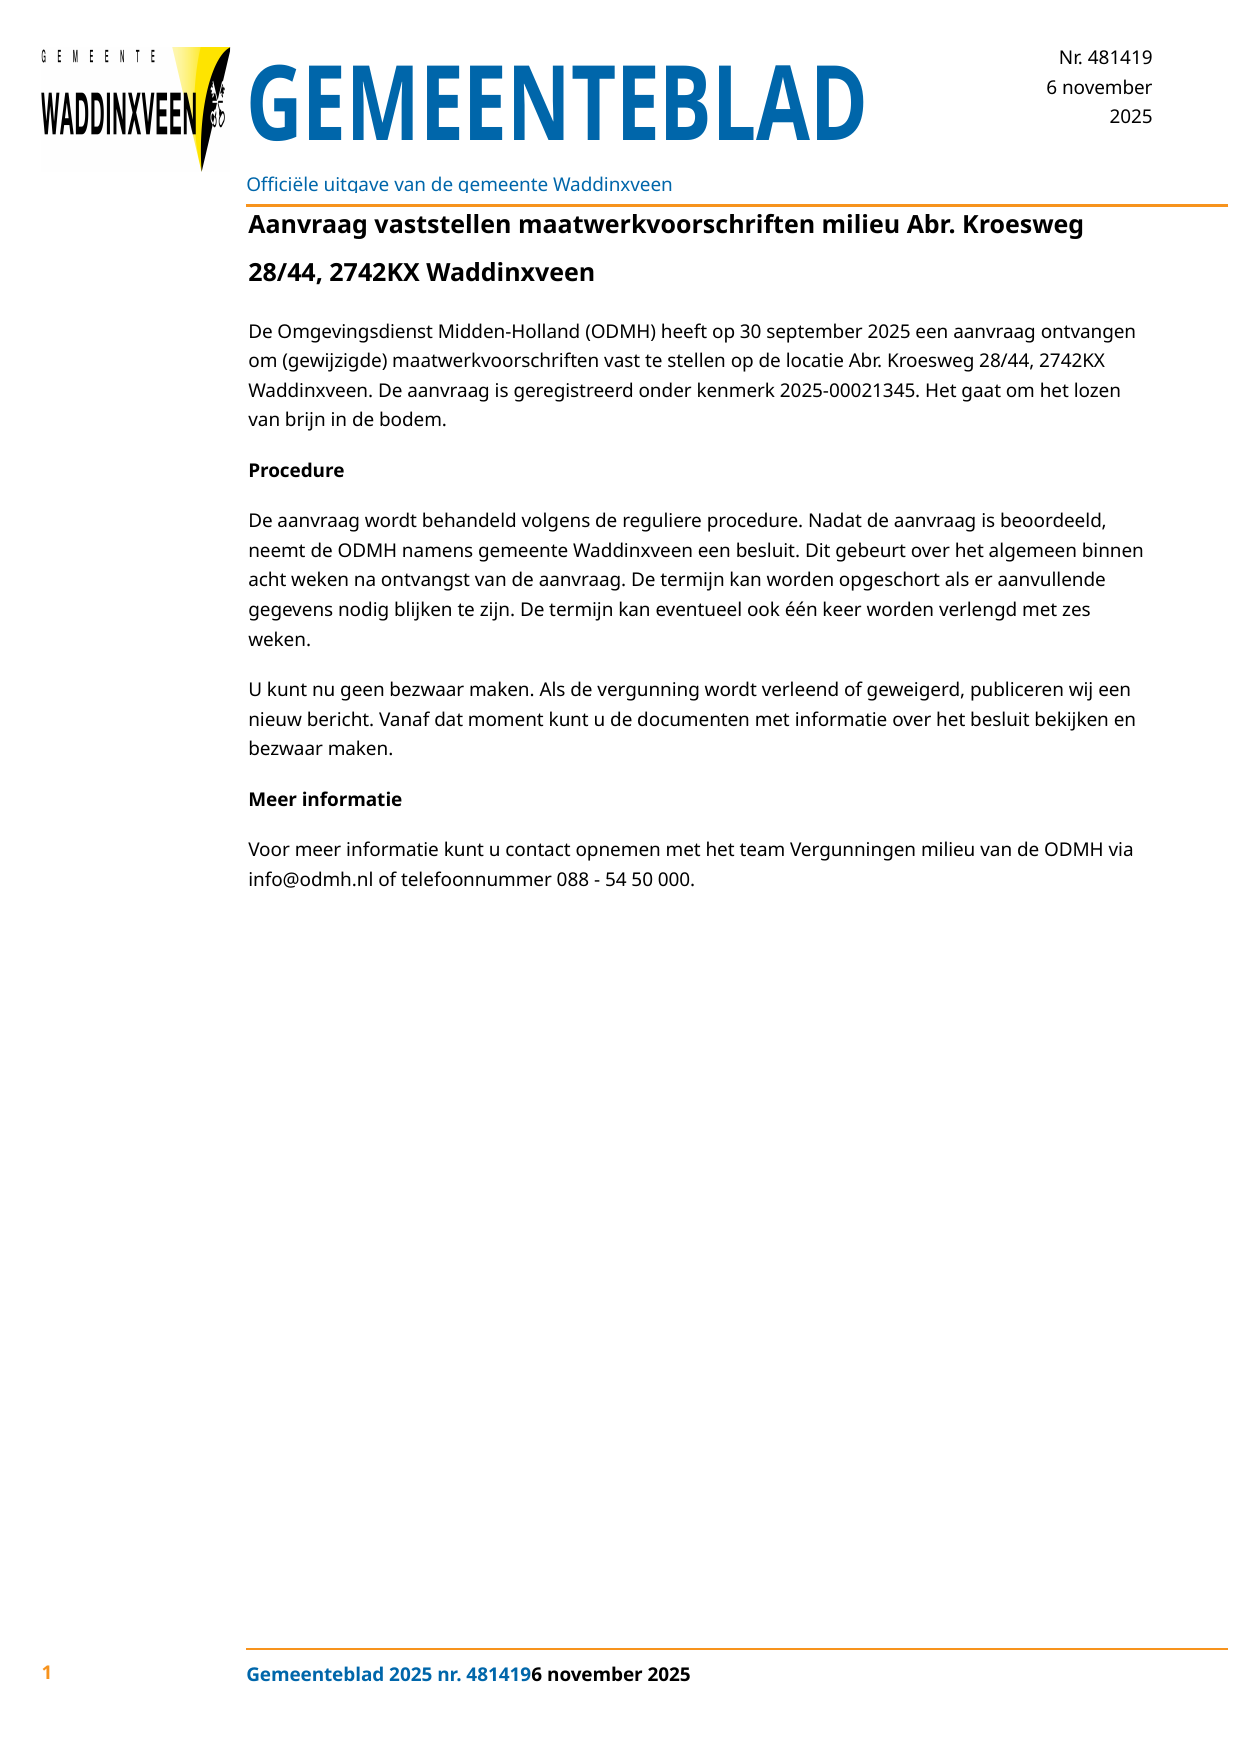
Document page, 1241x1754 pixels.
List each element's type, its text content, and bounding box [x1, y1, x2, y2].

text Aanvraag vaststellen maatwerkvoorschriften milieu Abr. Kroesweg 28/44, 2742KX Waddinxveen [248, 207, 1152, 288]
text Procedure [248, 457, 1152, 483]
text De aanvraag wordt behandeld volgens de reguliere procedure. Nadat de aanvraag is beoordeeld, neemt de ODMH namens gemeente Waddinxveen een besluit. Dit gebeurt over het algemeen binnen acht weken na ontvangst van de aanvraag. De termijn kan worden opgeschort als er aanvullende gegevens nodig blijken te zijn. De termijn kan eventueel ook één keer worden verlengd met zes weken. [248, 507, 1152, 652]
text Meer informatie [248, 786, 1152, 812]
picture [41, 47, 231, 172]
text U kunt nu geen bezwaar maken. Als de vergunning wordt verleend of geweigerd, publiceren wij een nieuw bericht. Vanaf dat moment kunt u de documenten met informatie over het besluit bekijken en bezwaar maken. [248, 676, 1152, 761]
text Voor meer informatie kunt u contact opnemen met het team Vergunningen milieu van de ODMH via info@odmh.nl of telefoonnummer 088 - 54 50 000. [248, 836, 1152, 892]
text De Omgevingsdienst Midden-Holland (ODMH) heeft op 30 september 2025 een aanvraag ontvangen om (gewijzigde) maatwerkvoorschriften vast te stellen op de locatie Abr. Kroesweg 28/44, 2742KX Waddinxveen. De aanvraag is geregistreerd onder kenmerk 2025-00021345. Het gaat om het lozen van brijn in de bodem. [248, 318, 1152, 432]
